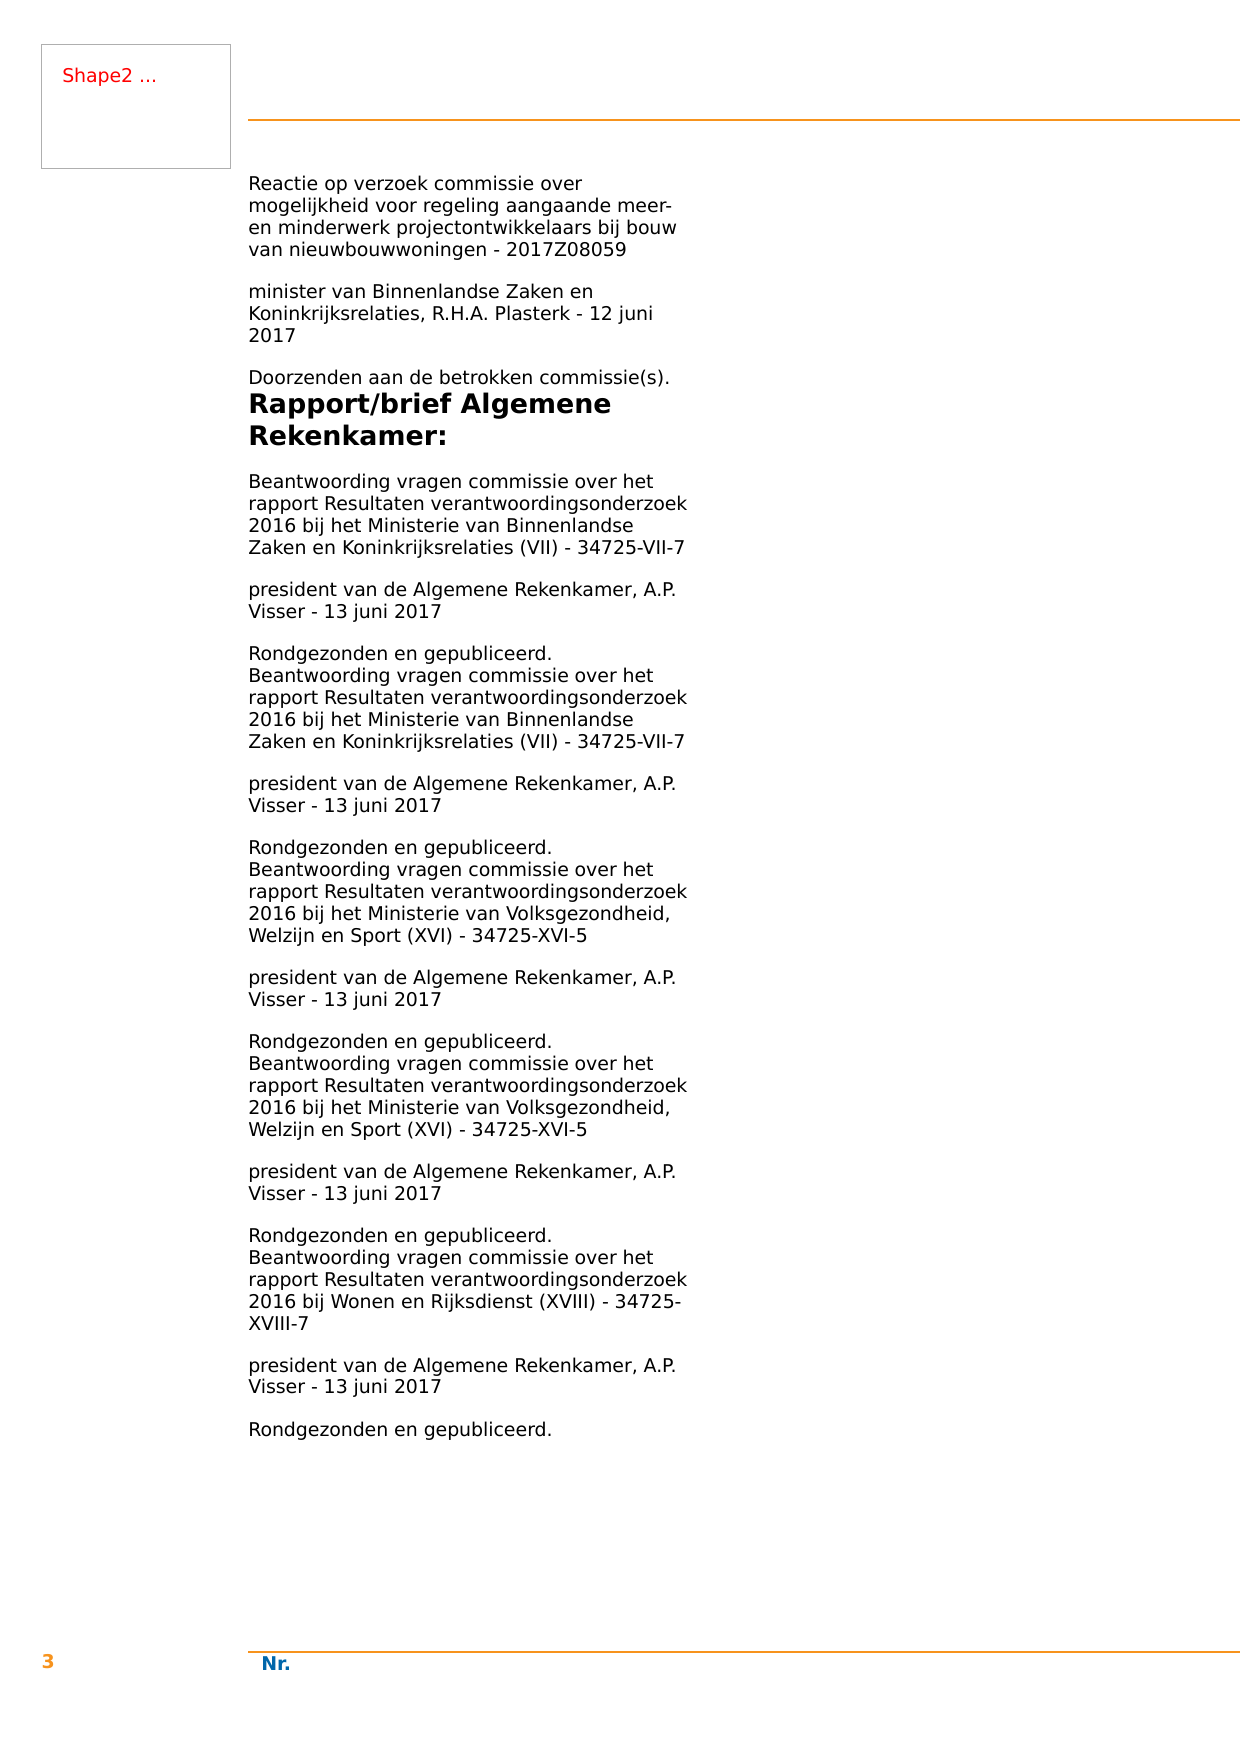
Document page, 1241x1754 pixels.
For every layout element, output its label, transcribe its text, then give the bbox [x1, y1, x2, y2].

text minister van Binnenlandse Zaken en Koninkrijksrelaties, R.H.A. Plasterk - 12 juni 2017 [248, 281, 691, 347]
text Reactie op verzoek commissie over mogelijkheid voor regeling aangaande meer- en minderwerk projectontwikkelaars bij bouw van nieuwbouwwoningen - 2017Z08059 [248, 173, 691, 261]
text president van de Algemene Rekenkamer, A.P. Visser - 13 juni 2017 [248, 967, 691, 1011]
text Rondgezonden en gepubliceerd. [248, 643, 691, 665]
text Rondgezonden en gepubliceerd. [248, 1031, 691, 1053]
text Beantwoording vragen commissie over het rapport Resultaten verantwoordingsonderzoek 2016 bij het Ministerie van Binnenlandse Zaken en Koninkrijksrelaties (VII) - 34725-VII-7 [248, 665, 691, 753]
text Rondgezonden en gepubliceerd. [248, 1418, 691, 1440]
text Beantwoording vragen commissie over het rapport Resultaten verantwoordingsonderzoek 2016 bij het Ministerie van Volksgezondheid, Welzijn en Sport (XVI) - 34725-XVI-5 [248, 859, 691, 947]
text Beantwoording vragen commissie over het rapport Resultaten verantwoordingsonderzoek 2016 bij het Ministerie van Volksgezondheid, Welzijn en Sport (XVI) - 34725-XVI-5 [248, 1053, 691, 1141]
text Beantwoording vragen commissie over het rapport Resultaten verantwoordingsonderzoek 2016 bij Wonen en Rijksdienst (XVIII) - 34725-XVIII-7 [248, 1247, 691, 1334]
text Doorzenden aan de betrokken commissie(s). [248, 367, 691, 389]
text president van de Algemene Rekenkamer, A.P. Visser - 13 juni 2017 [248, 579, 691, 623]
text Beantwoording vragen commissie over het rapport Resultaten verantwoordingsonderzoek 2016 bij het Ministerie van Binnenlandse Zaken en Koninkrijksrelaties (VII) - 34725-VII-7 [248, 471, 691, 559]
text Rondgezonden en gepubliceerd. [248, 1224, 691, 1247]
title Rapport/brief Algemene Rekenkamer: [248, 389, 691, 451]
text president van de Algemene Rekenkamer, A.P. Visser - 13 juni 2017 [248, 1354, 691, 1398]
text president van de Algemene Rekenkamer, A.P. Visser - 13 juni 2017 [248, 1161, 691, 1204]
text Rondgezonden en gepubliceerd. [248, 837, 691, 859]
text president van de Algemene Rekenkamer, A.P. Visser - 13 juni 2017 [248, 773, 691, 817]
